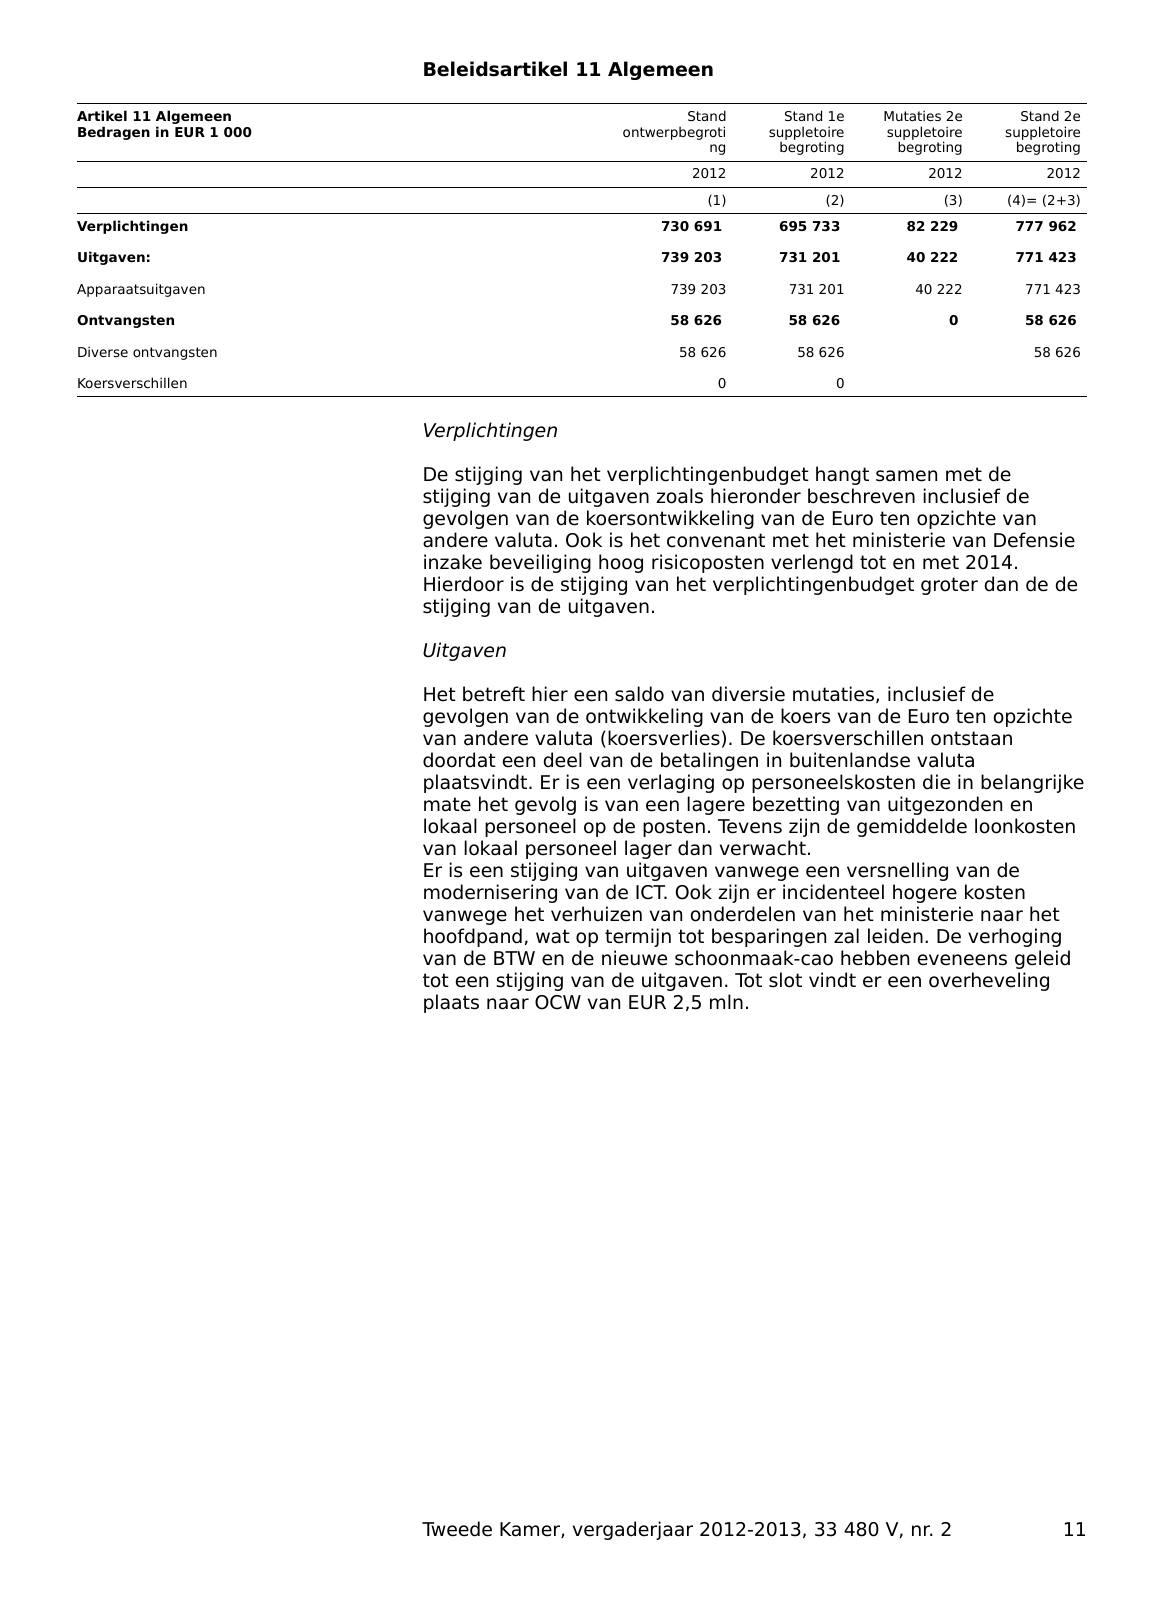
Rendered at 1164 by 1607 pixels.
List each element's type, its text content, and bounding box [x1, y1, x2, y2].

table_cell Uitgaven: [77, 250, 614, 266]
table_cell [77, 188, 142, 213]
table_cell [969, 234, 1087, 250]
table_header Stand 2e suppletoire begroting [969, 104, 1087, 161]
table_cell [77, 329, 142, 344]
table_cell [77, 360, 142, 376]
table_cell [614, 297, 732, 313]
table_cell [732, 234, 850, 250]
table_cell Koersverschillen [77, 376, 614, 396]
subtitle Uitgaven [422, 640, 1087, 662]
table_header Mutaties 2e suppletoire begroting [850, 104, 968, 161]
table_cell [850, 329, 968, 344]
table_cell [614, 329, 732, 344]
table_cell 730 691 [614, 214, 732, 234]
table_cell [732, 266, 850, 281]
table_cell 40 222 [850, 250, 968, 266]
table_cell 2012 [614, 162, 732, 187]
table_cell [77, 162, 142, 187]
table_cell 58 626 [614, 344, 732, 360]
table_cell [850, 344, 968, 360]
table_cell [142, 360, 614, 376]
table_cell [850, 234, 968, 250]
table_cell 82 229 [850, 214, 968, 234]
table_cell 58 626 [969, 344, 1087, 360]
table_cell [850, 360, 968, 376]
table_cell 739 203 [614, 250, 732, 266]
table_cell 771 423 [969, 281, 1087, 297]
subtitle Beleidsartikel 11 Algemeen [422, 59, 1087, 81]
text Het betreft hier een saldo van diversie mutaties, inclusief de gevolgen van de ontwikkeling van de koers van de Euro ten opzichte van andere valuta (koersverlies). De koersverschillen ontstaan doordat een deel van de betalingen in buitenlandse valuta plaatsvindt. Er is een verlaging op personeelskosten die in belangrijke mate het gevolg is van een lagere bezetting van uitgezonden en lokaal personeel op de posten. Tevens zijn de gemiddelde loonkosten van lokaal personeel lager dan verwacht. [422, 684, 1087, 860]
table_cell 771 423 [969, 250, 1087, 266]
table_cell 731 201 [732, 250, 850, 266]
table_cell 731 201 [732, 281, 850, 297]
text Er is een stijging van uitgaven vanwege een versnelling van de modernisering van de ICT. Ook zijn er incidenteel hogere kosten vanwege het verhuizen van onderdelen van het ministerie naar het hoofdpand, wat op termijn tot besparingen zal leiden. De verhoging van de BTW en de nieuwe schoonmaak-cao hebben eveneens geleid tot een stijging van de uitgaven. Tot slot vindt er een overheveling plaats naar OCW van EUR 2,5 mln. [422, 860, 1087, 1013]
table_cell [969, 376, 1087, 396]
subtitle Verplichtingen [422, 419, 1087, 441]
table_cell 40 222 [850, 281, 968, 297]
table_cell 2012 [969, 162, 1087, 187]
table_cell 58 626 [732, 344, 850, 360]
table_cell [850, 297, 968, 313]
table_cell [850, 376, 968, 396]
table_cell 58 626 [732, 313, 850, 329]
table_cell 0 [732, 376, 850, 396]
table_cell [142, 329, 614, 344]
table_cell [614, 266, 732, 281]
table_cell [850, 266, 968, 281]
table_cell Apparaatsuitgaven [77, 281, 614, 297]
table_cell (1) [614, 188, 732, 213]
table_cell [142, 234, 614, 250]
table_cell [969, 329, 1087, 344]
table_cell [77, 266, 142, 281]
table_cell 58 626 [969, 313, 1087, 329]
table_cell 695 733 [732, 214, 850, 234]
table_cell [77, 297, 142, 313]
table_cell 0 [850, 313, 968, 329]
table_cell 2012 [732, 162, 850, 187]
table_header Stand 1e suppletoire begroting [732, 104, 850, 161]
table_cell [969, 360, 1087, 376]
table_cell 2012 [850, 162, 968, 187]
table_cell [142, 162, 614, 187]
table_cell Verplichtingen [77, 214, 614, 234]
table_cell [142, 297, 614, 313]
table_cell [969, 297, 1087, 313]
table_cell 0 [614, 376, 732, 396]
table_cell [142, 266, 614, 281]
table_cell Diverse ontvangsten [77, 344, 614, 360]
table_header Stand ontwerpbegroting [614, 104, 732, 161]
table_cell Ontvangsten [77, 313, 614, 329]
table_cell [77, 234, 142, 250]
table_cell 777 962 [969, 214, 1087, 234]
table_cell [732, 297, 850, 313]
table_cell [142, 188, 614, 213]
table_cell [614, 360, 732, 376]
table_cell [732, 360, 850, 376]
table_cell (3) [850, 188, 968, 213]
table_cell [614, 234, 732, 250]
text De stijging van het verplichtingenbudget hangt samen met de stijging van de uitgaven zoals hieronder beschreven inclusief de gevolgen van de koersontwikkeling van de Euro ten opzichte van andere valuta. Ook is het convenant met het ministerie van Defensie inzake beveiliging hoog risicoposten verlengd tot en met 2014. Hierdoor is de stijging van het verplichtingenbudget groter dan de de stijging van de uitgaven. [422, 464, 1087, 617]
table_cell 739 203 [614, 281, 732, 297]
table_cell (4)= (2+3) [969, 188, 1087, 213]
table_cell (2) [732, 188, 850, 213]
table_cell [732, 329, 850, 344]
table_header Artikel 11 Algemeen Bedragen in EUR 1 000 [77, 104, 614, 161]
table_cell 58 626 [614, 313, 732, 329]
table_cell [969, 266, 1087, 281]
